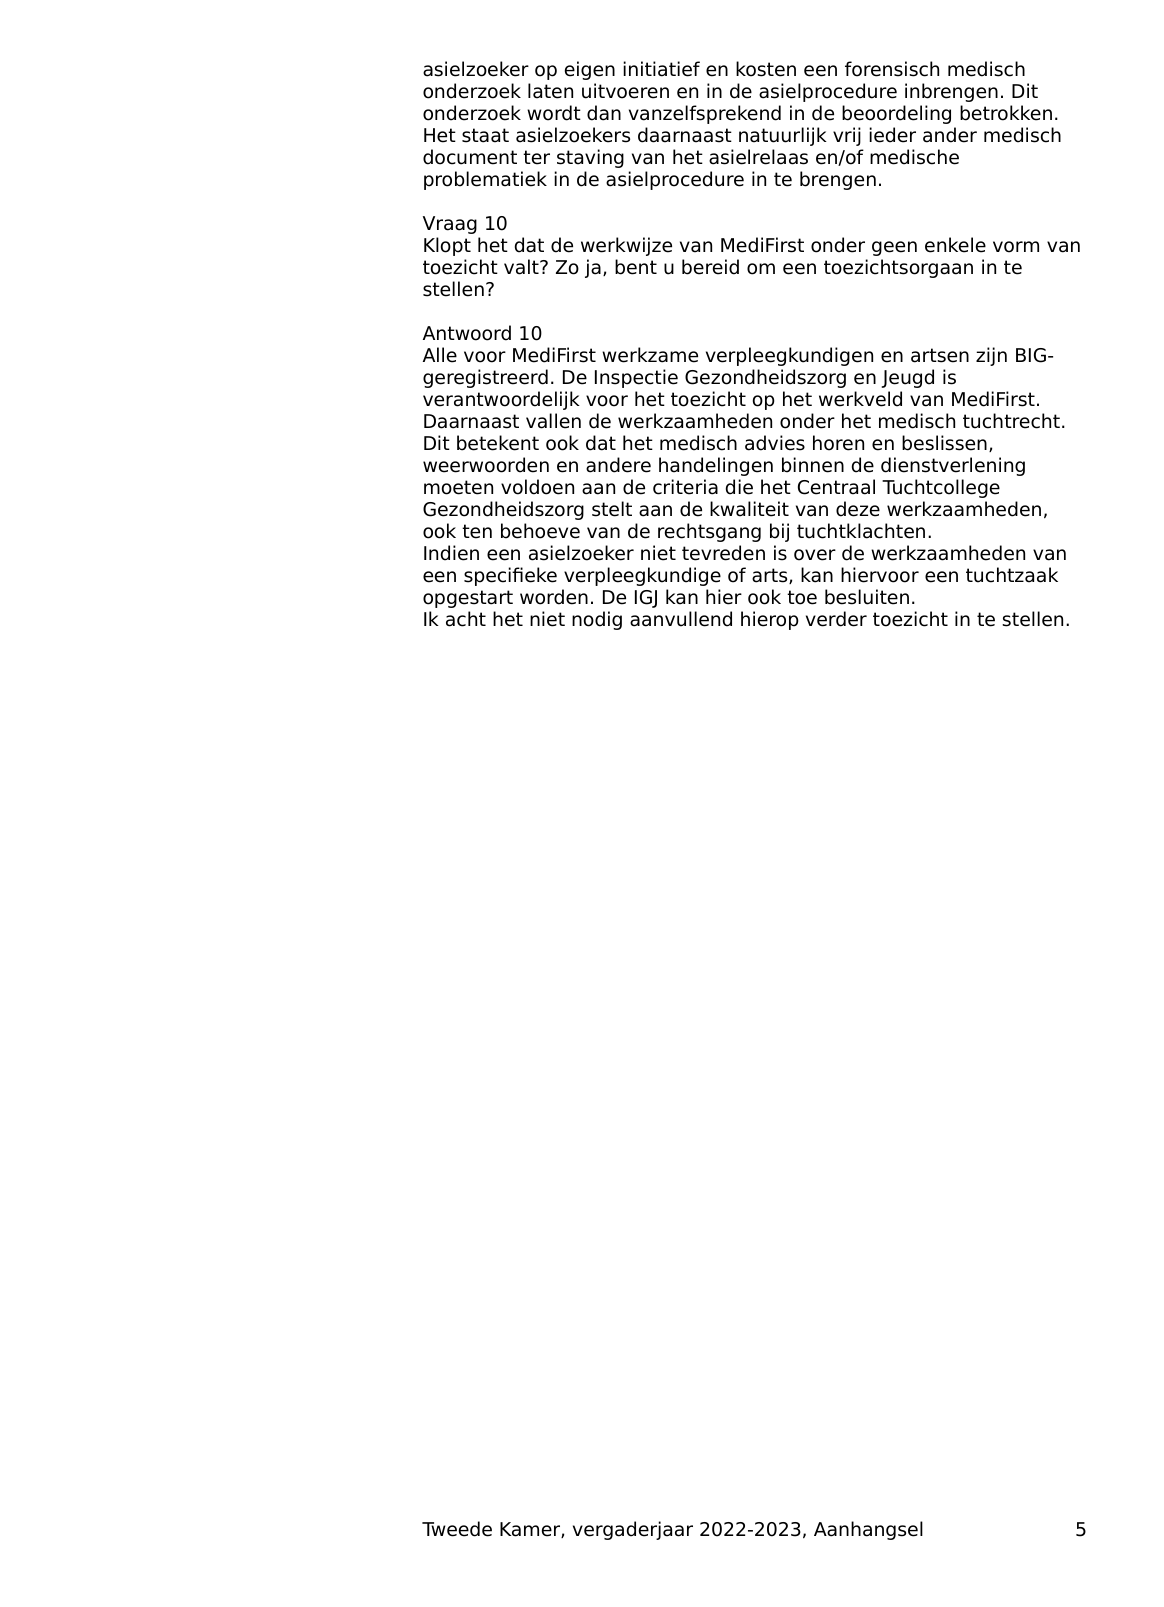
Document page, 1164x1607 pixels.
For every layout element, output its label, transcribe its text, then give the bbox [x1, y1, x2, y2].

text Antwoord 10 [422, 323, 1087, 345]
text Ik acht het niet nodig aanvullend hierop verder toezicht in te stellen. [422, 609, 1087, 631]
text Indien een asielzoeker niet tevreden is over de werkzaamheden van een specifieke verpleegkundige of arts, kan hiervoor een tuchtzaak opgestart worden. De IGJ kan hier ook toe besluiten. [422, 543, 1087, 609]
text Klopt het dat de werkwijze van MediFirst onder geen enkele vorm van toezicht valt? Zo ja, bent u bereid om een toezichtsorgaan in te stellen? [422, 235, 1087, 301]
text asielzoeker op eigen initiatief en kosten een forensisch medisch onderzoek laten uitvoeren en in de asielprocedure inbrengen. Dit onderzoek wordt dan vanzelfsprekend in de beoordeling betrokken. [422, 59, 1087, 125]
text Daarnaast vallen de werkzaamheden onder het medisch tuchtrecht. Dit betekent ook dat het medisch advies horen en beslissen, weerwoorden en andere handelingen binnen de dienstverlening moeten voldoen aan de criteria die het Centraal Tuchtcollege Gezondheidszorg stelt aan de kwaliteit van deze werkzaamheden, ook ten behoeve van de rechtsgang bij tuchtklachten. [422, 411, 1087, 543]
text Alle voor MediFirst werkzame verpleegkundigen en artsen zijn BIG-geregistreerd. De Inspectie Gezondheidszorg en Jeugd is verantwoordelijk voor het toezicht op het werkveld van MediFirst. [422, 345, 1087, 411]
text Het staat asielzoekers daarnaast natuurlijk vrij ieder ander medisch document ter staving van het asielrelaas en/of medische problematiek in de asielprocedure in te brengen. [422, 125, 1087, 191]
text Vraag 10 [422, 213, 1087, 235]
